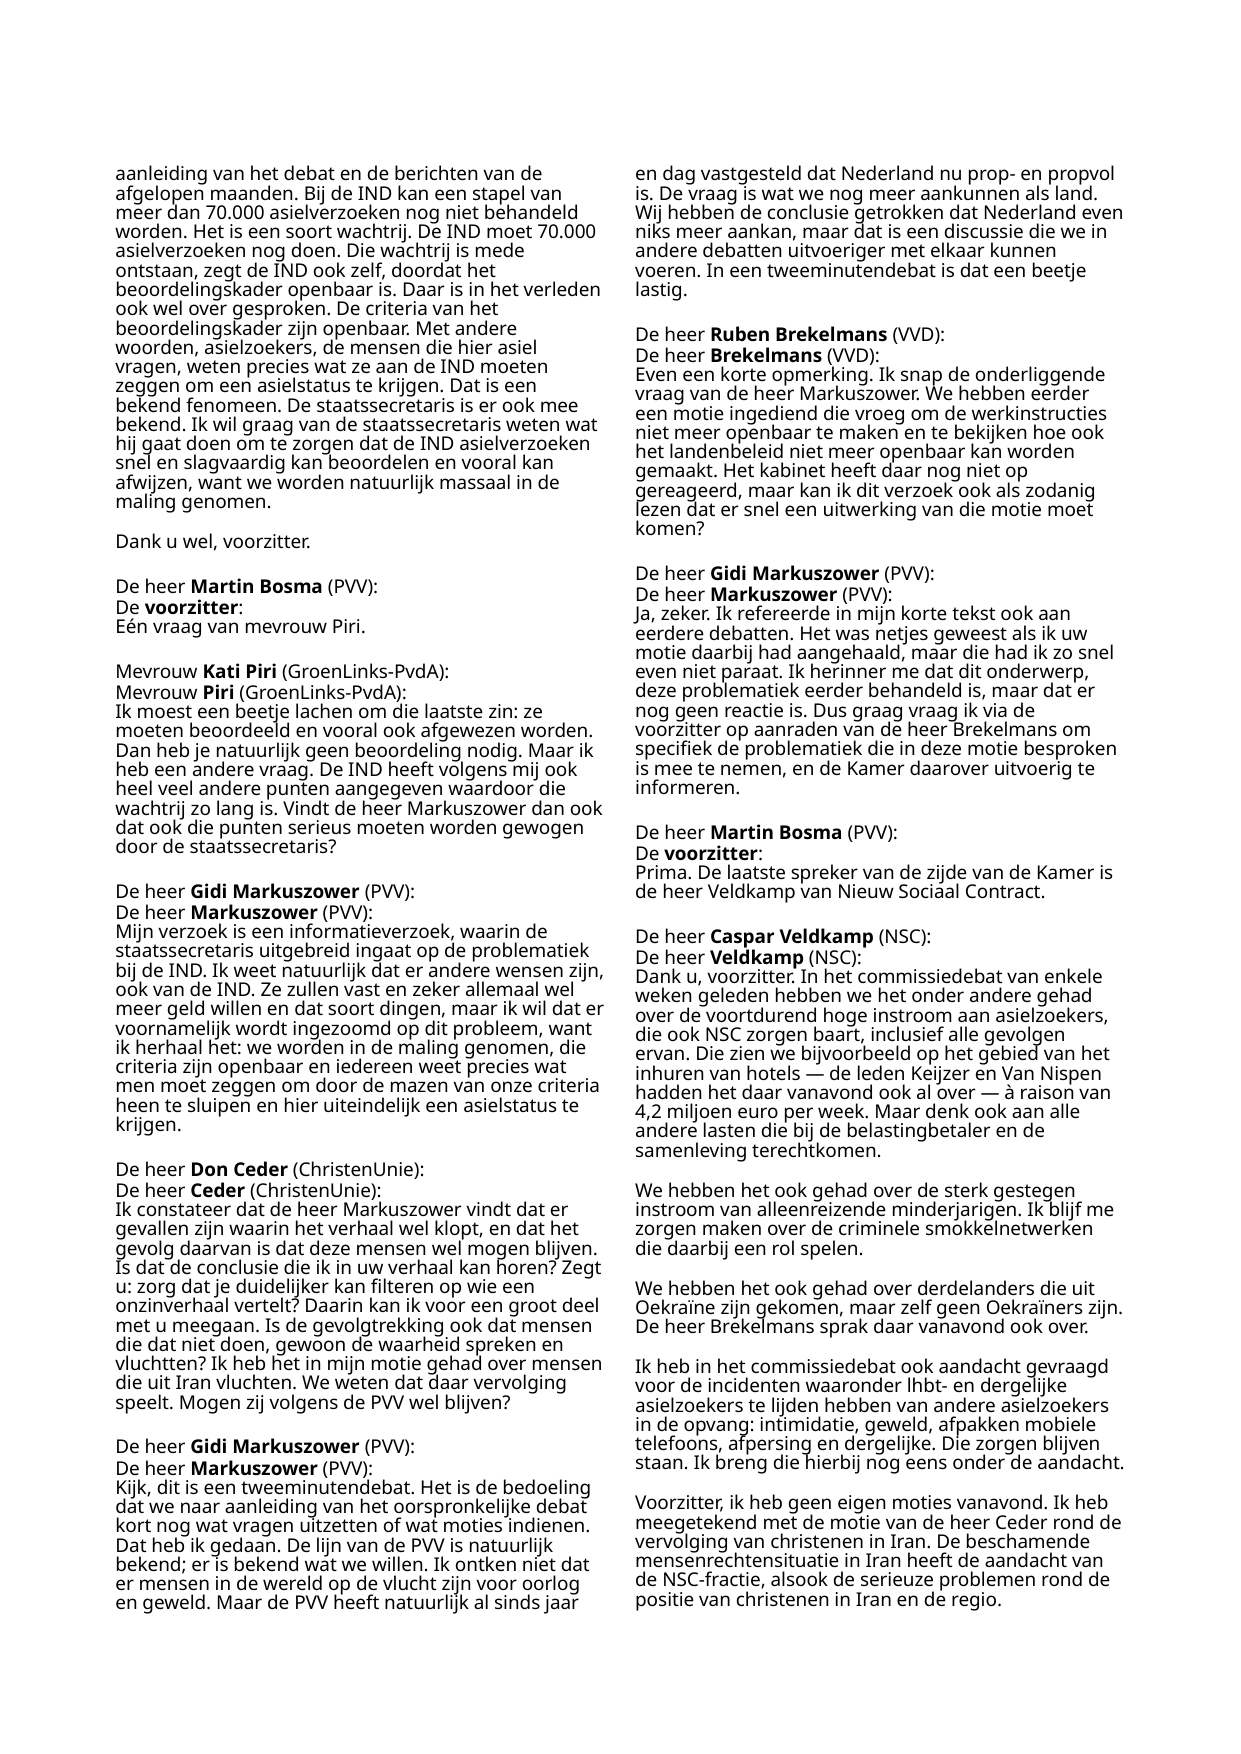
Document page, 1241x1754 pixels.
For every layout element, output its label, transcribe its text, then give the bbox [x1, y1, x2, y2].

text De heer Gidi Markuszower (PVV): [635, 560, 1125, 586]
text Ik heb in het commissiedebat ook aandacht gevraagd voor de incidenten waaronder lhbt- en dergelijke asielzoekers te lijden hebben van andere asielzoekers in de opvang: intimidatie, geweld, afpakken mobiele telefoons, afpersing en dergelijke. Die zorgen blijven staan. Ik breng die hierbij nog eens onder de aandacht. [635, 1358, 1125, 1474]
text De voorzitter: [115, 599, 605, 618]
text Dank u, voorzitter. In het commissiedebat van enkele weken geleden hebben we het onder andere gehad over de voortdurend hoge instroom aan asielzoekers, die ook NSC zorgen baart, inclusief alle gevolgen ervan. Die zien we bijvoorbeeld op het gebied van het inhuren van hotels — de leden Keijzer en Van Nispen hadden het daar vanavond ook al over — à raison van 4,2 miljoen euro per week. Maar denk ook aan alle andere lasten die bij de belastingbetaler en de samenleving terechtkomen. [635, 968, 1125, 1161]
text Mevrouw Piri (GroenLinks-PvdA): [115, 684, 605, 703]
text De heer Martin Bosma (PVV): [115, 573, 605, 599]
text De heer Ceder (ChristenUnie): [115, 1182, 605, 1201]
text De heer Brekelmans (VVD): [635, 347, 1125, 366]
text De heer Gidi Markuszower (PVV): [115, 1434, 605, 1459]
text Voorzitter, ik heb geen eigen moties vanavond. Ik heb meegetekend met de motie van de heer Ceder rond de vervolging van christenen in Iran. De beschamende mensenrechtensituatie in Iran heeft de aandacht van de NSC-fractie, alsook de serieuze problemen rond de positie van christenen in Iran en de regio. [635, 1494, 1125, 1610]
text Dank u wel, voorzitter. [115, 533, 605, 552]
text Even een korte opmerking. Ik snap de onderliggende vraag van de heer Markuszower. We hebben eerder een motie ingediend die vroeg om de werkinstructies niet meer openbaar te maken en te bekijken hoe ook het landenbeleid niet meer openbaar kan worden gemaakt. Het kabinet heeft daar nog niet op gereageerd, maar kan ik dit verzoek ook als zodanig lezen dat er snel een uitwerking van die motie moet komen? [635, 366, 1125, 539]
text De heer Gidi Markuszower (PVV): [115, 878, 605, 904]
text De heer Ruben Brekelmans (VVD): [635, 321, 1125, 347]
text De heer Markuszower (PVV): [115, 904, 605, 923]
text en dag vastgesteld dat Nederland nu prop- en propvol is. De vraag is wat we nog meer aankunnen als land. Wij hebben de conclusie getrokken dat Nederland even niks meer aankan, maar dat is een discussie die we in andere debatten uitvoeriger met elkaar kunnen voeren. In een tweeminutendebat is dat een beetje lastig. [635, 165, 1125, 300]
text De heer Caspar Veldkamp (NSC): [635, 923, 1125, 949]
text Kijk, dit is een tweeminutendebat. Het is de bedoeling dat we naar aanleiding van het oorspronkelijke debat kort nog wat vragen uitzetten of wat moties indienen. Dat heb ik gedaan. De lijn van de PVV is natuurlijk bekend; er is bekend wat we willen. Ik ontken niet dat er mensen in de wereld op de vlucht zijn voor oorlog en geweld. Maar de PVV heeft natuurlijk al sinds jaar [115, 1479, 605, 1614]
text We hebben het ook gehad over de sterk gestegen instroom van alleenreizende minderjarigen. Ik blijf me zorgen maken over de criminele smokkelnetwerken die daarbij een rol spelen. [635, 1182, 1125, 1259]
text Ik constateer dat de heer Markuszower vindt dat er gevallen zijn waarin het verhaal wel klopt, en dat het gevolg daarvan is dat deze mensen wel mogen blijven. Is dat de conclusie die ik in uw verhaal kan horen? Zegt u: zorg dat je duidelijker kan filteren op wie een onzinverhaal vertelt? Daarin kan ik voor een groot deel met u meegaan. Is de gevolgtrekking ook dat mensen die dat niet doen, gewoon de waarheid spreken en vluchtten? Ik heb het in mijn motie gehad over mensen die uit Iran vluchten. We weten dat daar vervolging speelt. Mogen zij volgens de PVV wel blijven? [115, 1201, 605, 1413]
text Mevrouw Kati Piri (GroenLinks-PvdA): [115, 658, 605, 684]
text De heer Don Ceder (ChristenUnie): [115, 1156, 605, 1182]
text aanleiding van het debat en de berichten van de afgelopen maanden. Bij de IND kan een stapel van meer dan 70.000 asielverzoeken nog niet behandeld worden. Het is een soort wachtrij. De IND moet 70.000 asielverzoeken nog doen. Die wachtrij is mede ontstaan, zegt de IND ook zelf, doordat het beoordelingskader openbaar is. Daar is in het verleden ook wel over gesproken. De criteria van het beoordelingskader zijn openbaar. Met andere woorden, asielzoekers, de mensen die hier asiel vragen, weten precies wat ze aan de IND moeten zeggen om een asielstatus te krijgen. Dat is een bekend fenomeen. De staatssecretaris is er ook mee bekend. Ik wil graag van de staatssecretaris weten wat hij gaat doen om te zorgen dat de IND asielverzoeken snel en slagvaardig kan beoordelen en vooral kan afwijzen, want we worden natuurlijk massaal in de maling genomen. [115, 165, 605, 512]
text Eén vraag van mevrouw Piri. [115, 618, 605, 637]
text De heer Markuszower (PVV): [115, 1459, 605, 1479]
text De heer Markuszower (PVV): [635, 586, 1125, 605]
text Prima. De laatste spreker van de zijde van de Kamer is de heer Veldkamp van Nieuw Sociaal Contract. [635, 864, 1125, 902]
text Ik moest een beetje lachen om die laatste zin: ze moeten beoordeeld en vooral ook afgewezen worden. Dan heb je natuurlijk geen beoordeling nodig. Maar ik heb een andere vraag. De IND heeft volgens mij ook heel veel andere punten aangegeven waardoor die wachtrij zo lang is. Vindt de heer Markuszower dan ook dat ook die punten serieus moeten worden gewogen door de staatssecretaris? [115, 703, 605, 857]
text Ja, zeker. Ik refereerde in mijn korte tekst ook aan eerdere debatten. Het was netjes geweest als ik uw motie daarbij had aangehaald, maar die had ik zo snel even niet paraat. Ik herinner me dat dit onderwerp, deze problematiek eerder behandeld is, maar dat er nog geen reactie is. Dus graag vraag ik via de voorzitter op aanraden van de heer Brekelmans om specifiek de problematiek die in deze motie besproken is mee te nemen, en de Kamer daarover uitvoerig te informeren. [635, 605, 1125, 798]
text De heer Veldkamp (NSC): [635, 949, 1125, 968]
text Mijn verzoek is een informatieverzoek, waarin de staatssecretaris uitgebreid ingaat op de problematiek bij de IND. Ik weet natuurlijk dat er andere wensen zijn, ook van de IND. Ze zullen vast en zeker allemaal wel meer geld willen en dat soort dingen, maar ik wil dat er voornamelijk wordt ingezoomd op dit probleem, want ik herhaal het: we worden in de maling genomen, die criteria zijn openbaar en iedereen weet precies wat men moet zeggen om door de mazen van onze criteria heen te sluipen en hier uiteindelijk een asielstatus te krijgen. [115, 923, 605, 1135]
text De voorzitter: [635, 844, 1125, 864]
text De heer Martin Bosma (PVV): [635, 819, 1125, 844]
text We hebben het ook gehad over derdelanders die uit Oekraïne zijn gekomen, maar zelf geen Oekraïners zijn. De heer Brekelmans sprak daar vanavond ook over. [635, 1279, 1125, 1337]
